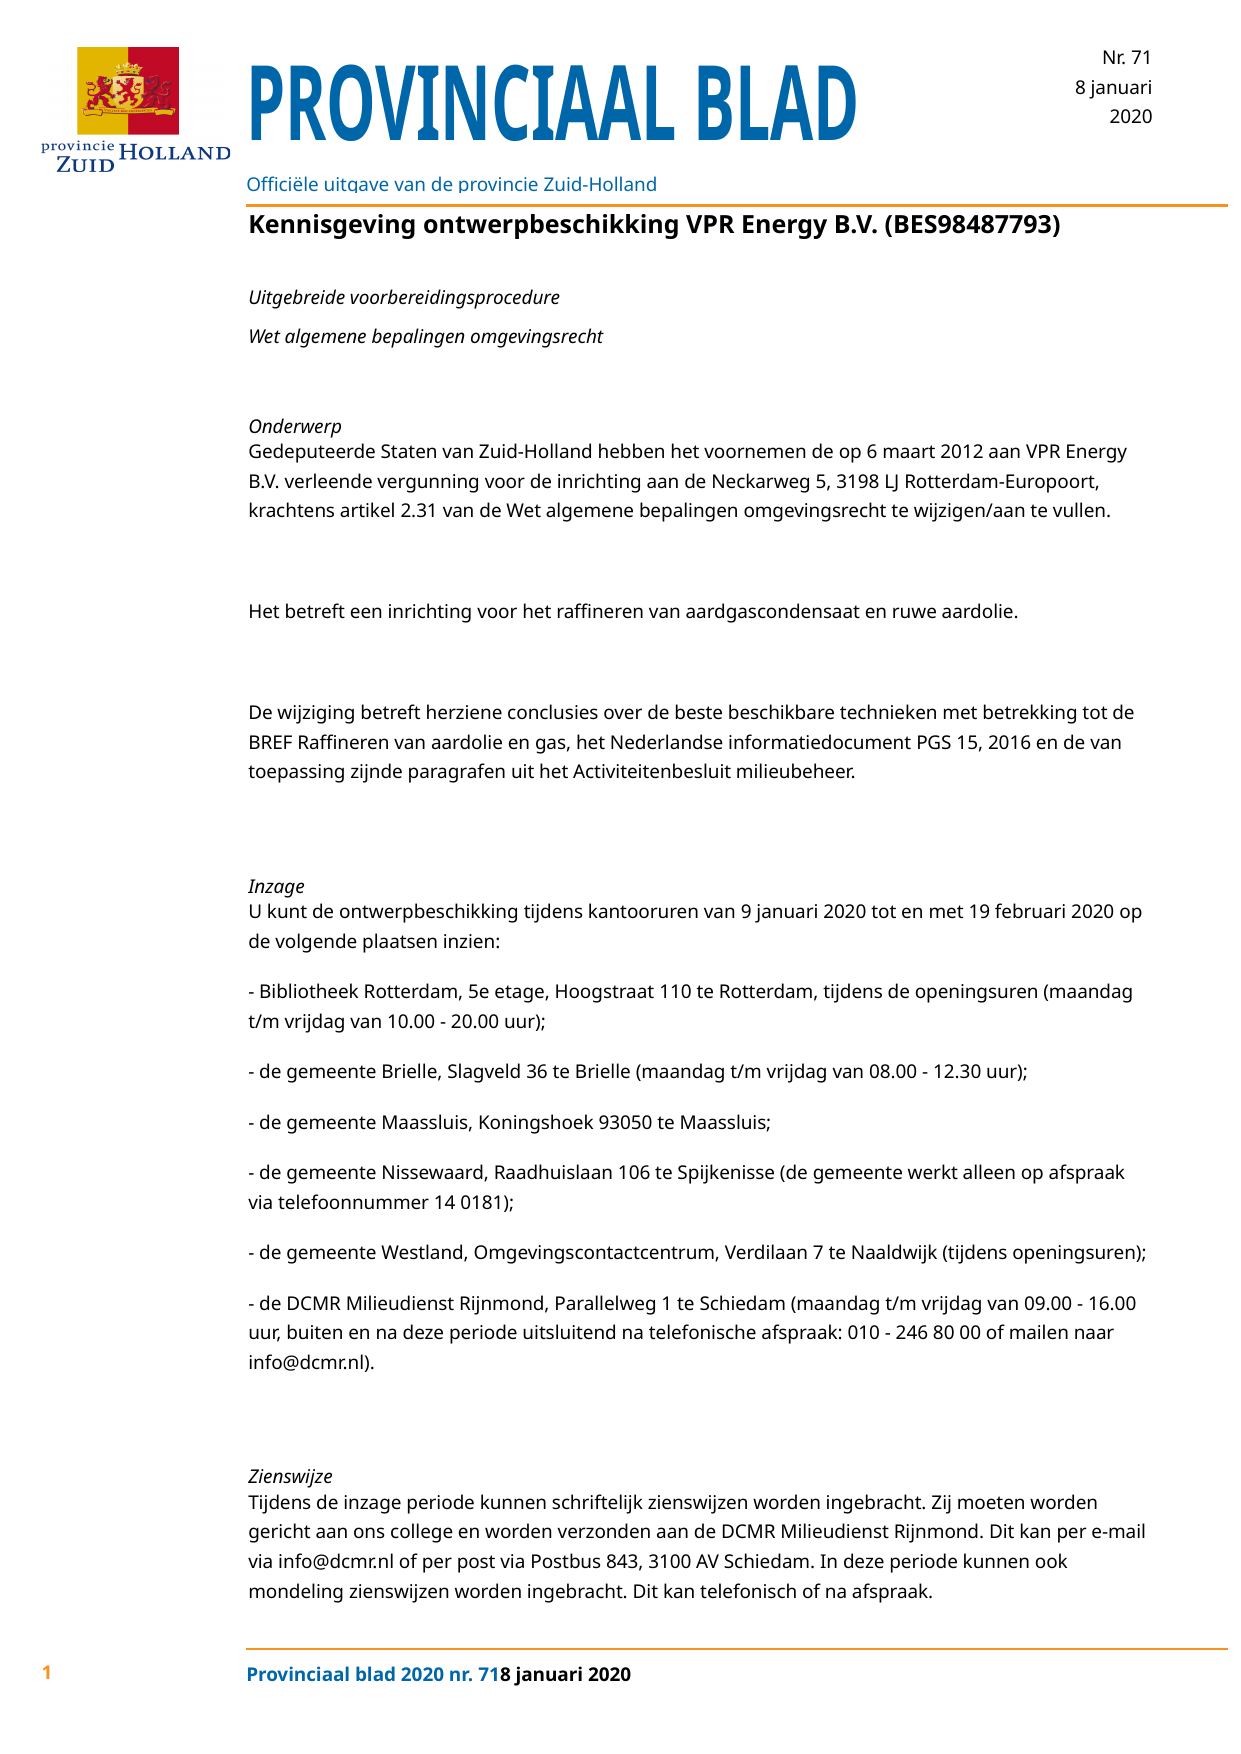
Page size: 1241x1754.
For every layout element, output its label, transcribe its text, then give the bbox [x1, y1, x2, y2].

text Tijdens de inzage periode kunnen schriftelijk zienswijzen worden ingebracht. Zij moeten worden gericht aan ons college en worden verzonden aan de DCMR Milieudienst Rijnmond. Dit kan per e-mail via info@dcmr.nl of per post via Postbus 843, 3100 AV Schiedam. In deze periode kunnen ook mondeling zienswijzen worden ingebracht. Dit kan telefonisch of na afspraak. [248, 1489, 1152, 1604]
text - de gemeente Nissewaard, Raadhuislaan 106 te Spijkenisse (de gemeente werkt alleen op afspraak via telefoonnummer 14 0181); [248, 1159, 1152, 1215]
text U kunt de ontwerpbeschikking tijdens kantooruren van 9 januari 2020 tot en met 19 februari 2020 op de volgende plaatsen inzien: [248, 899, 1152, 954]
text - de gemeente Maassluis, Koningshoek 93050 te Maassluis; [248, 1109, 1152, 1135]
picture [41, 47, 231, 172]
text - Bibliotheek Rotterdam, 5e etage, Hoogstraat 110 te Rotterdam, tijdens de openingsuren (maandag t/m vrijdag van 10.00 - 20.00 uur); [248, 979, 1152, 1034]
text Het betreft een inrichting voor het raffineren van aardgascondensaat en ruwe aardolie. [248, 598, 1152, 624]
text - de DCMR Milieudienst Rijnmond, Parallelweg 1 te Schiedam (maandag t/m vrijdag van 09.00 - 16.00 uur, buiten en na deze periode uitsluitend na telefonische afspraak: 010 - 246 80 00 of mailen naar info@dcmr.nl). [248, 1290, 1152, 1375]
text Wet algemene bepalingen omgevingsrecht [248, 323, 1152, 349]
text - de gemeente Brielle, Slagveld 36 te Brielle (maandag t/m vrijdag van 08.00 - 12.30 uur); [248, 1059, 1152, 1084]
text Uitgebreide voorbereidingsprocedure [248, 284, 1152, 309]
text Onderwerp [248, 413, 1152, 438]
text Gedeputeerde Staten van Zuid-Holland hebben het voornemen de op 6 maart 2012 aan VPR Energy B.V. verleende vergunning voor de inrichting aan de Neckarweg 5, 3198 LJ Rotterdam-Europoort, krachtens artikel 2.31 van de Wet algemene bepalingen omgevingsrecht te wijzigen/aan te vullen. [248, 438, 1152, 523]
text Inzage [248, 873, 1152, 899]
text Kennisgeving ontwerpbeschikking VPR Energy B.V. (BES98487793) [248, 207, 1152, 241]
text - de gemeente Westland, Omgevingscontactcentrum, Verdilaan 7 te Naaldwijk (tijdens openingsuren); [248, 1239, 1152, 1265]
text Zienswijze [248, 1463, 1152, 1489]
text De wijziging betreft herziene conclusies over de beste beschikbare technieken met betrekking tot de BREF Raffineren van aardolie en gas, het Nederlandse informatiedocument PGS 15, 2016 en de van toepassing zijnde paragrafen uit het Activiteitenbesluit milieubeheer. [248, 699, 1152, 784]
